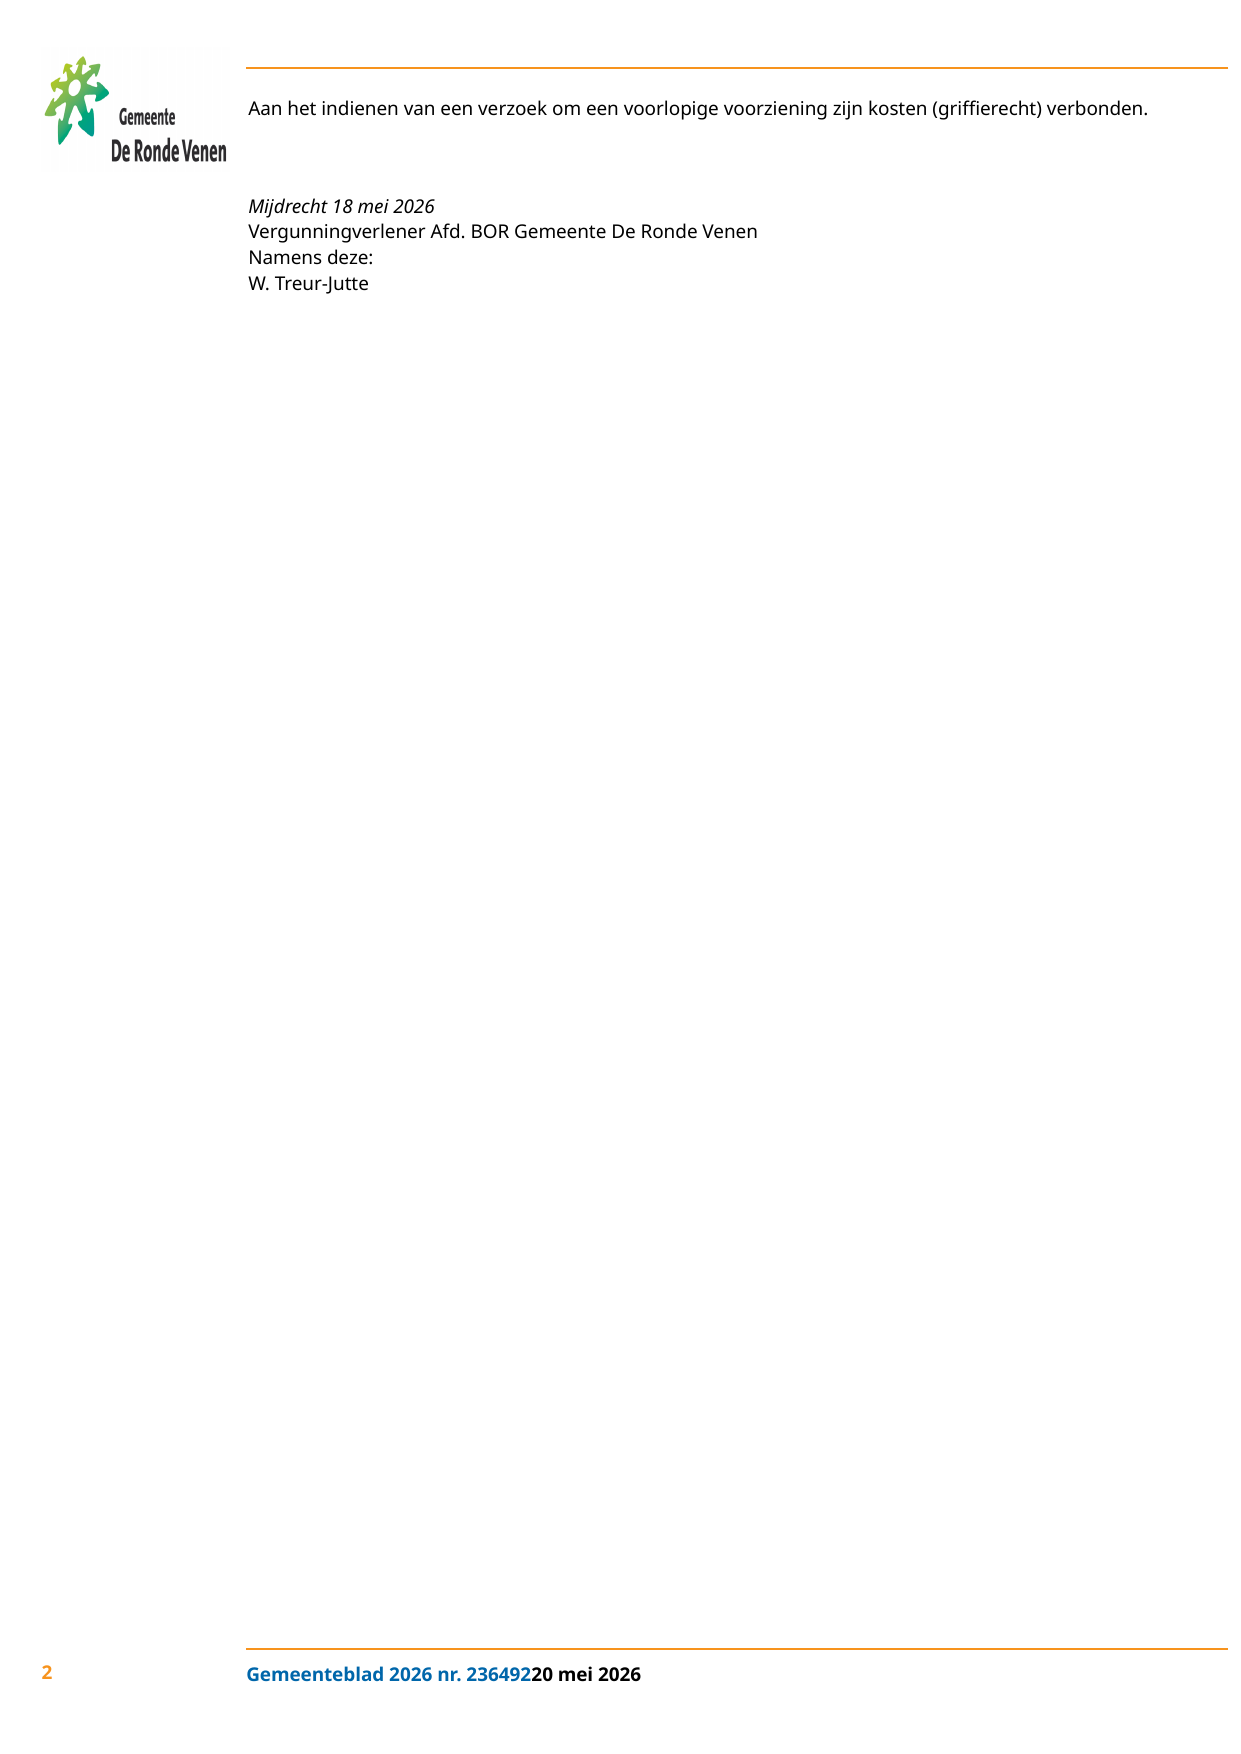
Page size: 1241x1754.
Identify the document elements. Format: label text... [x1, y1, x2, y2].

picture [41, 47, 231, 172]
text Aan het indienen van een verzoek om een voorlopige voorziening zijn kosten (griffierecht) verbonden. [248, 95, 1152, 121]
text Namens deze: [248, 244, 1152, 270]
text Vergunningverlener Afd. BOR Gemeente De Ronde Venen [248, 219, 1152, 244]
text W. Treur-Jutte [248, 270, 1152, 296]
text Mijdrecht 18 mei 2026 [248, 193, 1152, 219]
